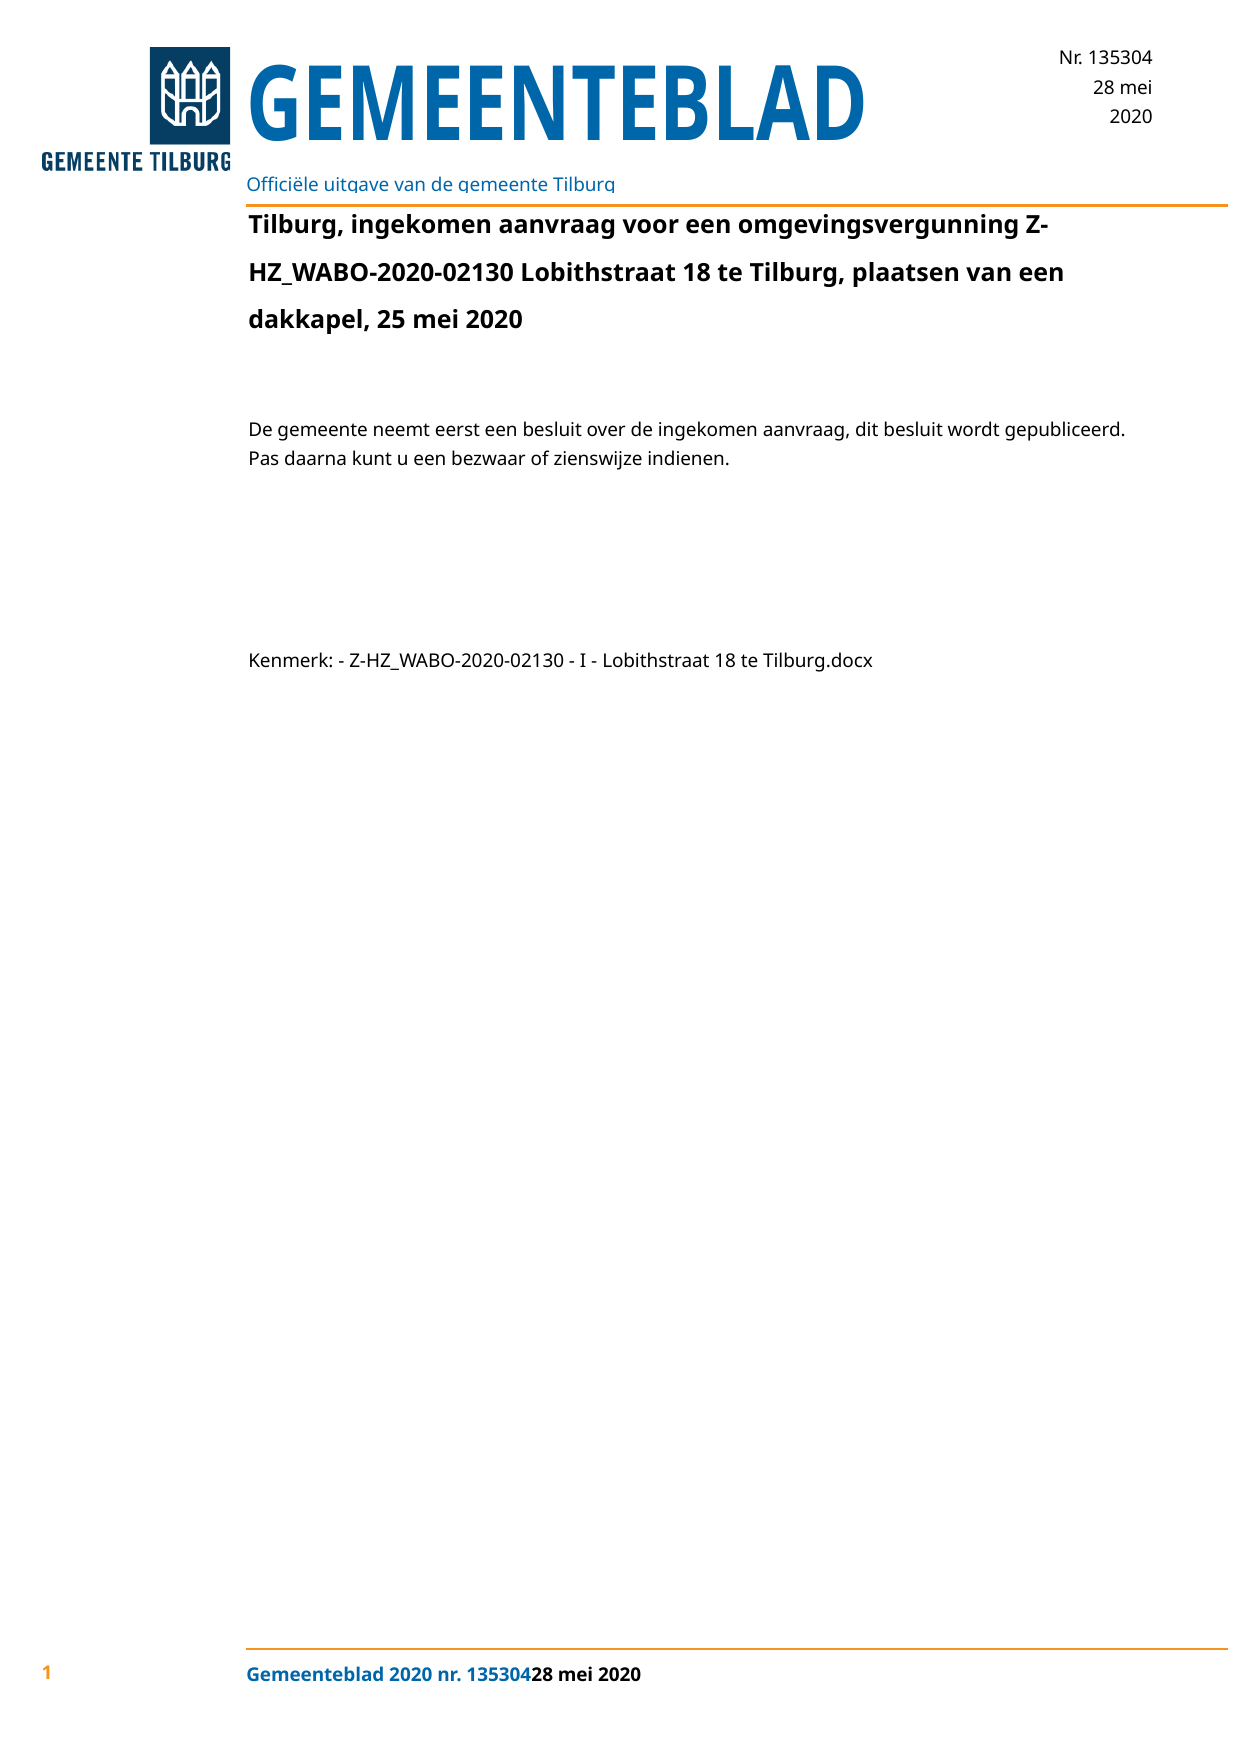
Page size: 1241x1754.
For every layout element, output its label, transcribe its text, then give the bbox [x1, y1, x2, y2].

text Kenmerk: - Z-HZ_WABO-2020-02130 - I - Lobithstraat 18 te Tilburg.docx [248, 647, 1152, 673]
text De gemeente neemt eerst een besluit over de ingekomen aanvraag, dit besluit wordt gepubliceerd. Pas daarna kunt u een bezwaar of zienswijze indienen. [248, 416, 1152, 471]
text Tilburg, ingekomen aanvraag voor een omgevingsvergunning Z-HZ_WABO-2020-02130 Lobithstraat 18 te Tilburg, plaatsen van een dakkapel, 25 mei 2020 [248, 207, 1152, 336]
picture [41, 47, 231, 172]
